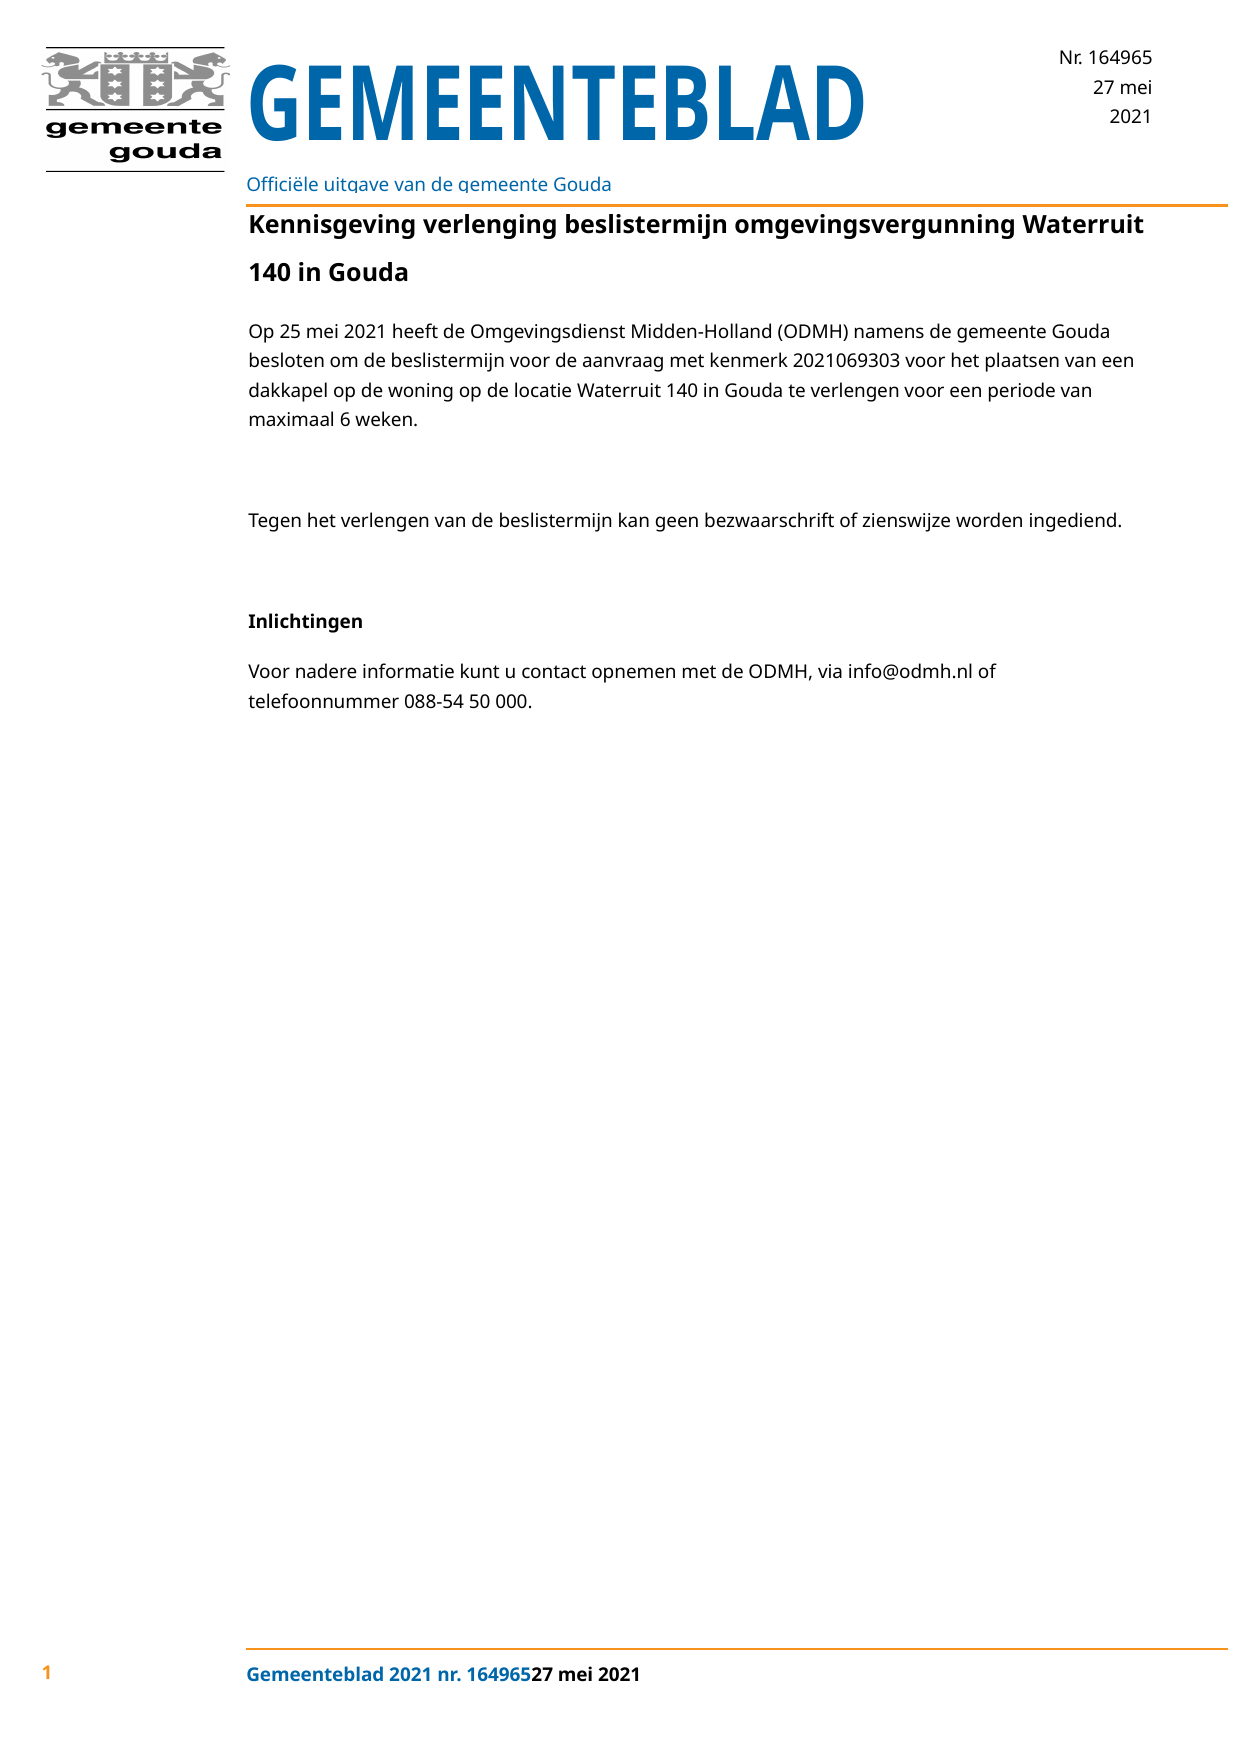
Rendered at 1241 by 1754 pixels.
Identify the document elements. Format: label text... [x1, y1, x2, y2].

text Tegen het verlengen van de beslistermijn kan geen bezwaarschrift of zienswijze worden ingediend. [248, 507, 1152, 533]
picture [41, 47, 231, 172]
text Voor nadere informatie kunt u contact opnemen met de ODMH, via info@odmh.nl of telefoonnummer 088-54 50 000. [248, 659, 1152, 714]
text Inlichtingen [248, 608, 1152, 634]
text Op 25 mei 2021 heeft de Omgevingsdienst Midden-Holland (ODMH) namens de gemeente Gouda besloten om de beslistermijn voor de aanvraag met kenmerk 2021069303 voor het plaatsen van een dakkapel op de woning op de locatie Waterruit 140 in Gouda te verlengen voor een periode van maximaal 6 weken. [248, 318, 1152, 432]
text Kennisgeving verlenging beslistermijn omgevingsvergunning Waterruit 140 in Gouda [248, 207, 1152, 288]
